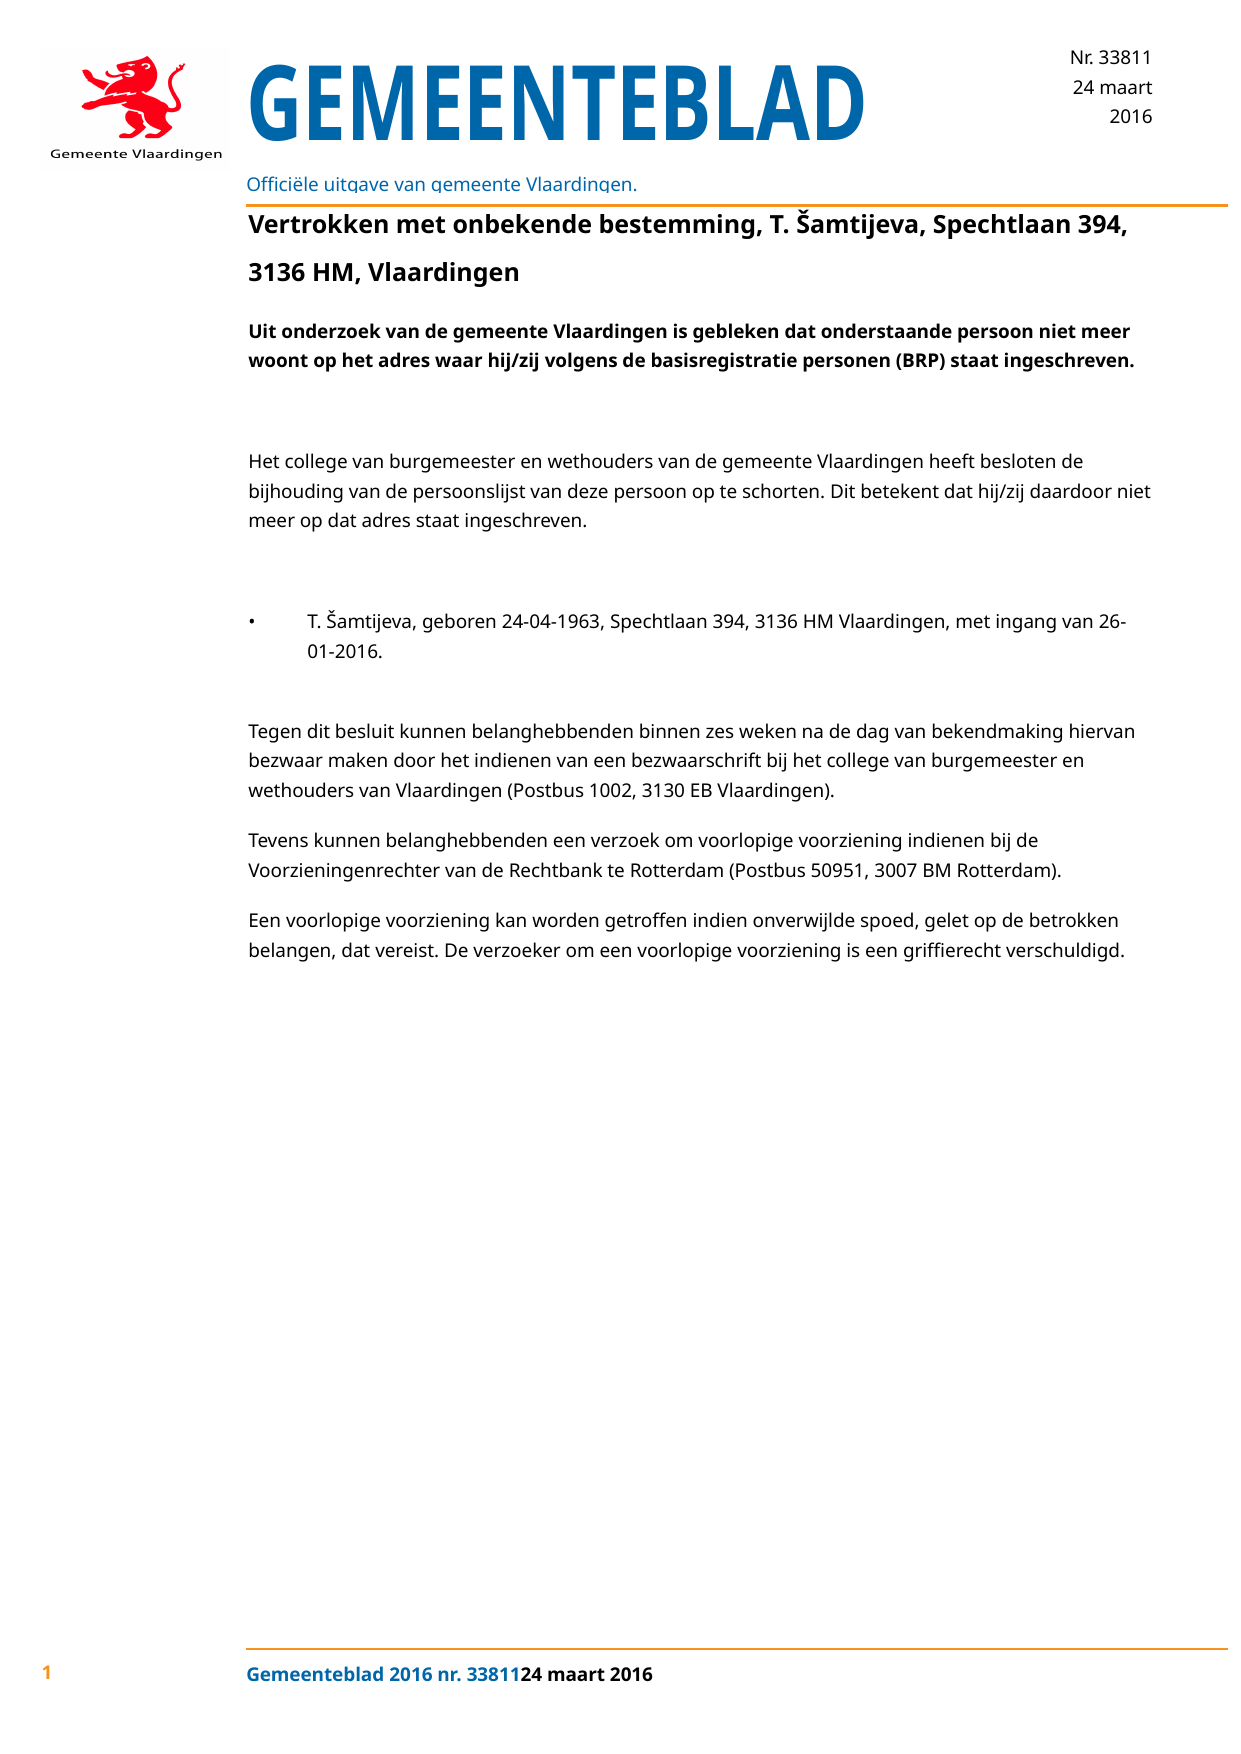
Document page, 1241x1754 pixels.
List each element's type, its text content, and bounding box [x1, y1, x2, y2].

text Tevens kunnen belanghebbenden een verzoek om voorlopige voorziening indienen bij de Voorzieningenrechter van de Rechtbank te Rotterdam (Postbus 50951, 3007 BM Rotterdam). [248, 827, 1152, 883]
list T. Šamtijeva, geboren 24-04-1963, Spechtlaan 394, 3136 HM Vlaardingen, met ingang van 26-01-2016. [248, 608, 1152, 664]
text Een voorlopige voorziening kan worden getroffen indien onverwijlde spoed, gelet op de betrokken belangen, dat vereist. De verzoeker om een voorlopige voorziening is een griffierecht verschuldigd. [248, 907, 1152, 963]
text Tegen dit besluit kunnen belanghebbenden binnen zes weken na de dag van bekendmaking hiervan bezwaar maken door het indienen van een bezwaarschrift bij het college van burgemeester en wethouders van Vlaardingen (Postbus 1002, 3130 EB Vlaardingen). [248, 718, 1152, 803]
text Het college van burgemeester en wethouders van de gemeente Vlaardingen heeft besloten de bijhouding van de persoonslijst van deze persoon op te schorten. Dit betekent dat hij/zij daardoor niet meer op dat adres staat ingeschreven. [248, 448, 1152, 533]
picture [41, 47, 231, 172]
text Uit onderzoek van de gemeente Vlaardingen is gebleken dat onderstaande persoon niet meer woont op het adres waar hij/zij volgens de basisregistratie personen (BRP) staat ingeschreven. [248, 318, 1152, 373]
text Vertrokken met onbekende bestemming, T. Šamtijeva, Spechtlaan 394, 3136 HM, Vlaardingen [248, 207, 1152, 288]
